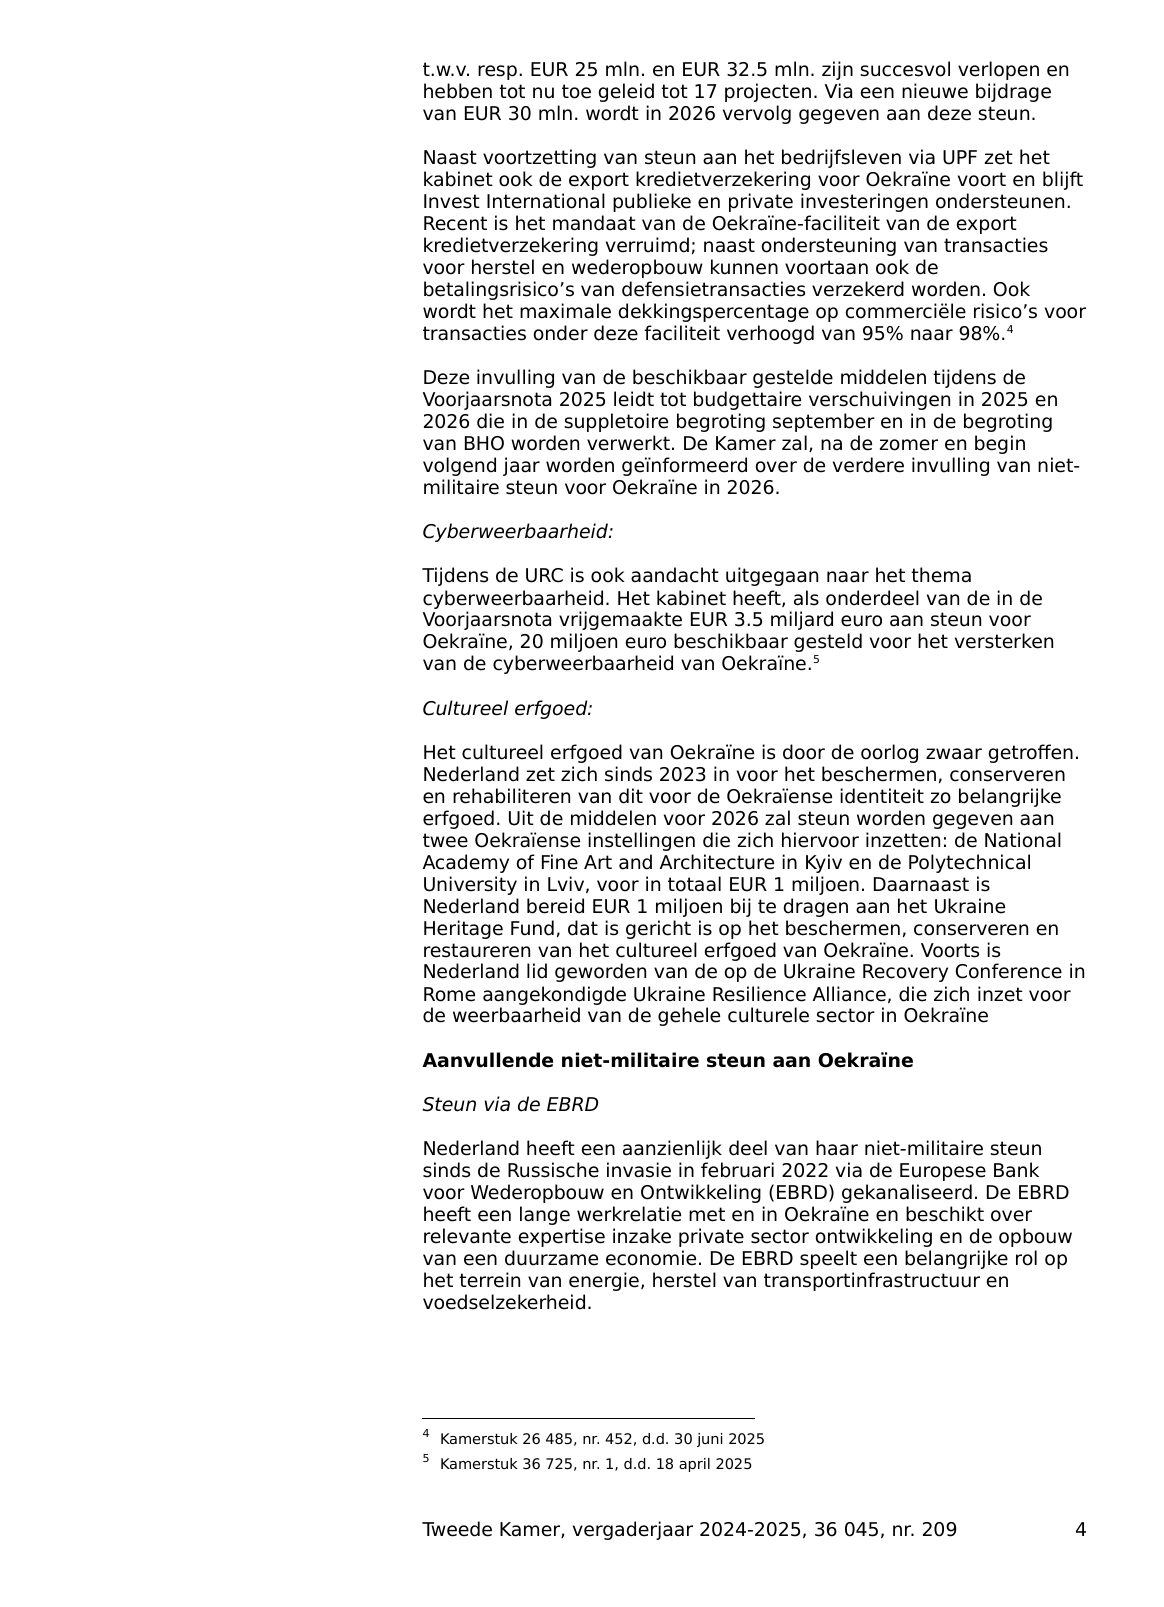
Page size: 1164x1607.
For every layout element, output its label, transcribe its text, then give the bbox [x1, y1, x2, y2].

text t.w.v. resp. EUR 25 mln. en EUR 32.5 mln. zijn succesvol verlopen en hebben tot nu toe geleid tot 17 projecten. Via een nieuwe bijdrage van EUR 30 mln. wordt in 2026 vervolg gegeven aan deze steun. [422, 59, 1087, 125]
subtitle Cultureel erfgoed: [422, 697, 1087, 719]
text Naast voortzetting van steun aan het bedrijfsleven via UPF zet het kabinet ook de export kredietverzekering voor Oekraïne voort en blijft Invest International publieke en private investeringen ondersteunen. Recent is het mandaat van de Oekraïne-faciliteit van de export kredietverzekering verruimd; naast ondersteuning van transacties voor herstel en wederopbouw kunnen voortaan ook de betalingsrisico’s van defensietransacties verzekerd worden. Ook wordt het maximale dekkingspercentage op commerciële risico’s voor transacties onder deze faciliteit verhoogd van 95% naar 98%. [422, 147, 1087, 345]
text Kamerstuk 26 485, nr. 452, d.d. 30 juni 2025 [422, 1427, 1087, 1449]
text Deze invulling van de beschikbaar gestelde middelen tijdens de Voorjaarsnota 2025 leidt tot budgettaire verschuivingen in 2025 en 2026 die in de suppletoire begroting september en in de begroting van BHO worden verwerkt. De Kamer zal, na de zomer en begin volgend jaar worden geïnformeerd over de verdere invulling van niet-militaire steun voor Oekraïne in 2026. [422, 367, 1087, 499]
text Kamerstuk 36 725, nr. 1, d.d. 18 april 2025 [422, 1452, 1087, 1474]
text Het cultureel erfgoed van Oekraïne is door de oorlog zwaar getroffen. Nederland zet zich sinds 2023 in voor het beschermen, conserveren en rehabiliteren van dit voor de Oekraïense identiteit zo belangrijke erfgoed. Uit de middelen voor 2026 zal steun worden gegeven aan twee Oekraïense instellingen die zich hiervoor inzetten: de National Academy of Fine Art and Architecture in Kyiv en de Polytechnical University in Lviv, voor in totaal EUR 1 miljoen. Daarnaast is Nederland bereid EUR 1 miljoen bij te dragen aan het Ukraine Heritage Fund, dat is gericht is op het beschermen, conserveren en restaureren van het cultureel erfgoed van Oekraïne. Voorts is Nederland lid geworden van de op de Ukraine Recovery Conference in Rome aangekondigde Ukraine Resilience Alliance, die zich inzet voor de weerbaarheid van de gehele culturele sector in Oekraïne [422, 742, 1087, 1027]
subtitle Aanvullende niet-militaire steun aan Oekraïne [422, 1049, 1087, 1072]
subtitle Cyberweerbaarheid: [422, 521, 1087, 543]
text Tijdens de URC is ook aandacht uitgegaan naar het thema cyberweerbaarheid. Het kabinet heeft, als onderdeel van de in de Voorjaarsnota vrijgemaakte EUR 3.5 miljard euro aan steun voor Oekraïne, 20 miljoen euro beschikbaar gesteld voor het versterken van de cyberweerbaarheid van Oekraïne. [422, 565, 1087, 675]
text Nederland heeft een aanzienlijk deel van haar niet-militaire steun sinds de Russische invasie in februari 2022 via de Europese Bank voor Wederopbouw en Ontwikkeling (EBRD) gekanaliseerd. De EBRD heeft een lange werkrelatie met en in Oekraïne en beschikt over relevante expertise inzake private sector ontwikkeling en de opbouw van een duurzame economie. De EBRD speelt een belangrijke rol op het terrein van energie, herstel van transportinfrastructuur en voedselzekerheid. [422, 1138, 1087, 1314]
subtitle Steun via de EBRD [422, 1094, 1087, 1116]
